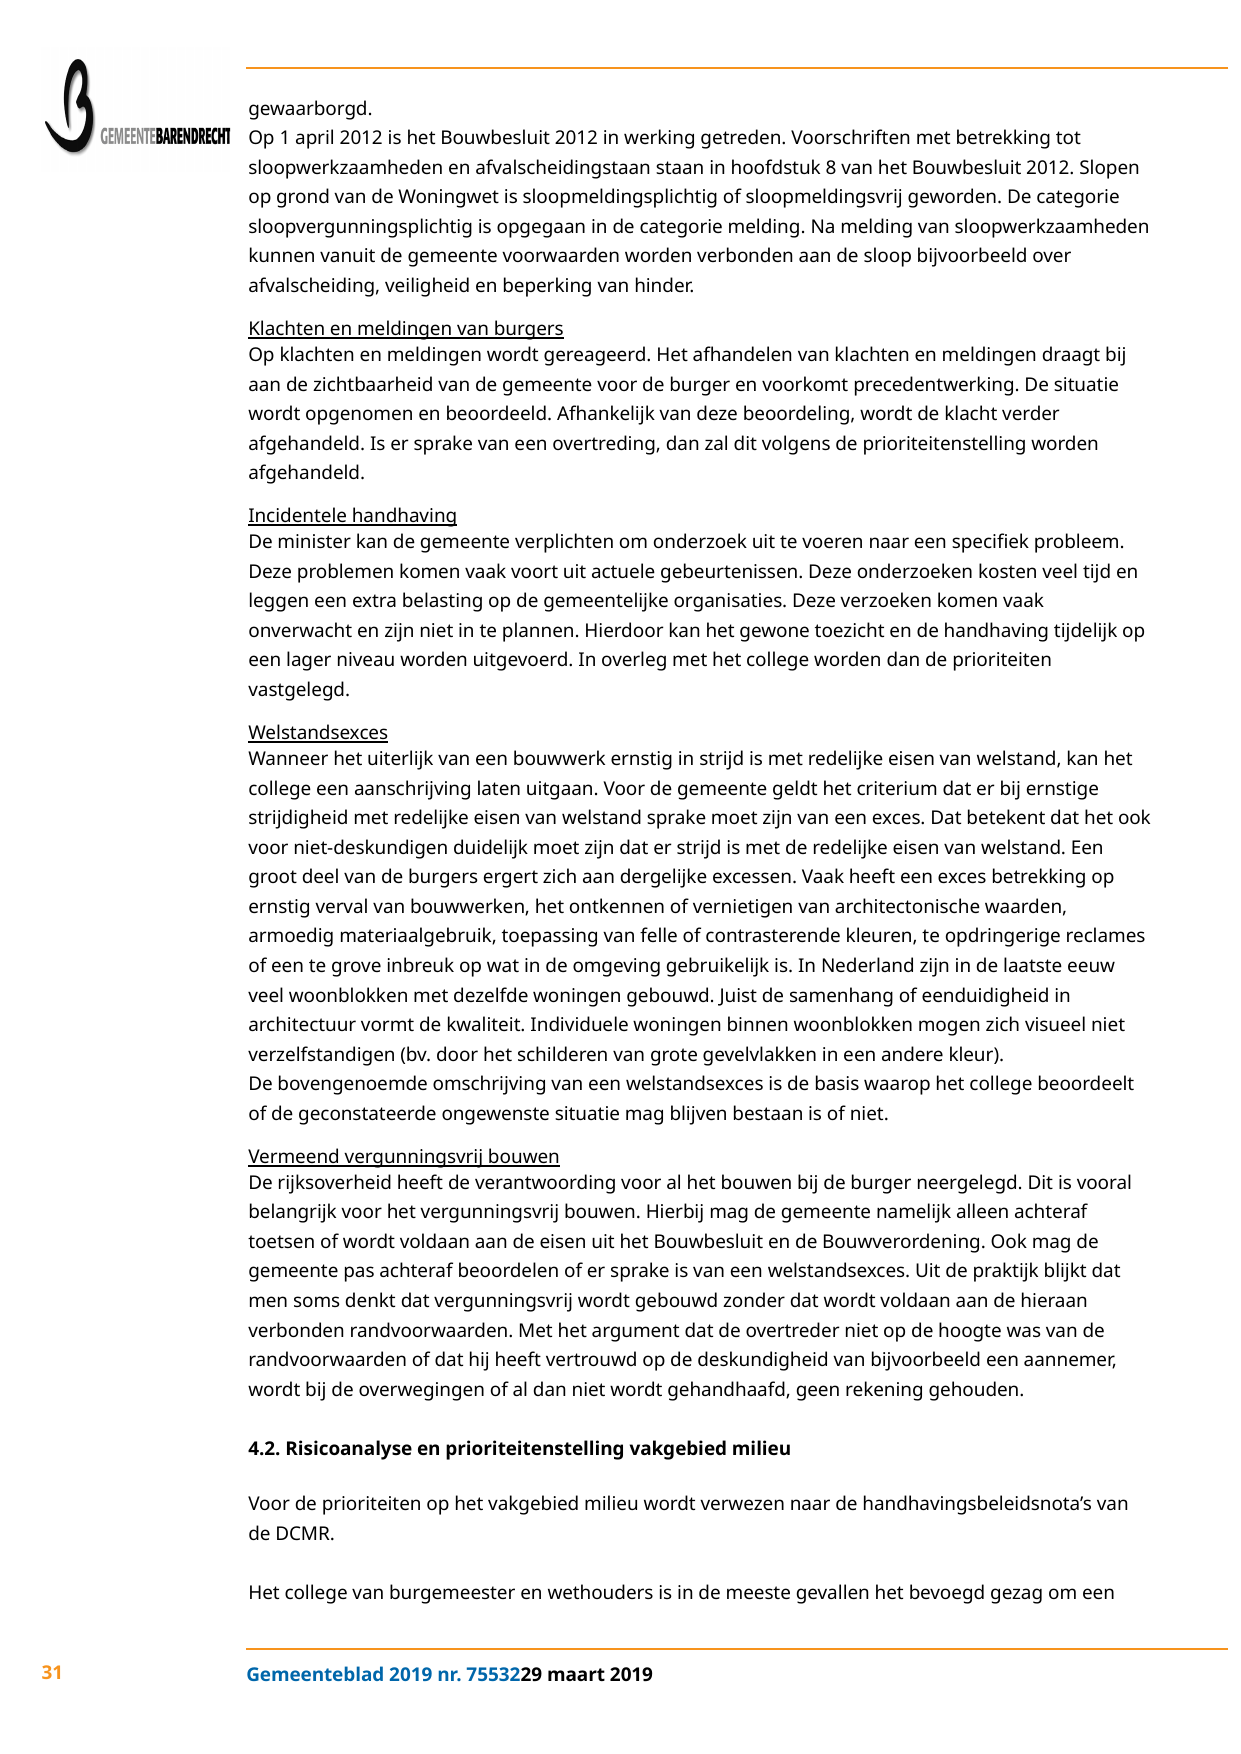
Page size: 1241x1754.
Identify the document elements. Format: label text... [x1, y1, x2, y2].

text De rijksoverheid heeft de verantwoording voor al het bouwen bij de burger neergelegd. Dit is vooral belangrijk voor het vergunningsvrij bouwen. Hierbij mag de gemeente namelijk alleen achteraf toetsen of wordt voldaan aan de eisen uit het Bouwbesluit en de Bouwverordening. Ook mag de gemeente pas achteraf beoordelen of er sprake is van een welstandsexces. Uit de praktijk blijkt dat men soms denkt dat vergunningsvrij wordt gebouwd zonder dat wordt voldaan aan de hieraan verbonden randvoorwaarden. Met het argument dat de overtreder niet op de hoogte was van de randvoorwaarden of dat hij heeft vertrouwd op de deskundigheid van bijvoorbeeld een aannemer, wordt bij de overwegingen of al dan niet wordt gehandhaafd, geen rekening gehouden. [248, 1169, 1152, 1402]
text Wanneer het uiterlijk van een bouwwerk ernstig in strijd is met redelijke eisen van welstand, kan het college een aanschrijving laten uitgaan. Voor de gemeente geldt het criterium dat er bij ernstige strijdigheid met redelijke eisen van welstand sprake moet zijn van een exces. Dat betekent dat het ook voor niet-deskundigen duidelijk moet zijn dat er strijd is met de redelijke eisen van welstand. Een groot deel van de burgers ergert zich aan dergelijke excessen. Vaak heeft een exces betrekking op ernstig verval van bouwwerken, het ontkennen of vernietigen van architectonische waarden, armoedig materiaalgebruik, toepassing van felle of contrasterende kleuren, te opdringerige reclames of een te grove inbreuk op wat in de omgeving gebruikelijk is. In Nederland zijn in de laatste eeuw veel woonblokken met dezelfde woningen gebouwd. Juist de samenhang of eenduidigheid in architectuur vormt de kwaliteit. Individuele woningen binnen woonblokken mogen zich visueel niet verzelfstandigen (bv. door het schilderen van grote gevelvlakken in een andere kleur). [248, 745, 1152, 1067]
text Incidentele handhaving [248, 503, 1152, 528]
text De bovengenoemde omschrijving van een welstandsexces is de basis waarop het college beoordeelt of de geconstateerde ongewenste situatie mag blijven bestaan is of niet. [248, 1071, 1152, 1126]
text 4.2. Risicoanalyse en prioriteitenstelling vakgebied milieu [248, 1435, 1152, 1461]
text Op 1 april 2012 is het Bouwbesluit 2012 in werking getreden. Voorschriften met betrekking tot sloopwerkzaamheden en afvalscheidingstaan staan in hoofdstuk 8 van het Bouwbesluit 2012. Slopen op grond van de Woningwet is sloopmeldingsplichtig of sloopmeldingsvrij geworden. De categorie sloopvergunningsplichtig is opgegaan in de categorie melding. Na melding van sloopwerkzaamheden kunnen vanuit de gemeente voorwaarden worden verbonden aan de sloop bijvoorbeeld over afvalscheiding, veiligheid en beperking van hinder. [248, 124, 1152, 298]
text Het college van burgemeester en wethouders is in de meeste gevallen het bevoegd gezag om een [248, 1579, 1152, 1605]
picture [41, 47, 231, 172]
text Voor de prioriteiten op het vakgebied milieu wordt verwezen naar de handhavingsbeleidsnota’s van de DCMR. [248, 1491, 1152, 1546]
text Vermeend vergunningsvrij bouwen [248, 1143, 1152, 1169]
text Op klachten en meldingen wordt gereageerd. Het afhandelen van klachten en meldingen draagt bij aan de zichtbaarheid van de gemeente voor de burger en voorkomt precedentwerking. De situatie wordt opgenomen en beoordeeld. Afhankelijk van deze beoordeling, wordt de klacht verder afgehandeld. Is er sprake van een overtreding, dan zal dit volgens de prioriteitenstelling worden afgehandeld. [248, 341, 1152, 485]
text Welstandsexces [248, 719, 1152, 745]
text Klachten en meldingen van burgers [248, 315, 1152, 341]
text De minister kan de gemeente verplichten om onderzoek uit te voeren naar een specifiek probleem. Deze problemen komen vaak voort uit actuele gebeurtenissen. Deze onderzoeken kosten veel tijd en leggen een extra belasting op de gemeentelijke organisaties. Deze verzoeken komen vaak onverwacht en zijn niet in te plannen. Hierdoor kan het gewone toezicht en de handhaving tijdelijk op een lager niveau worden uitgevoerd. In overleg met het college worden dan de prioriteiten vastgelegd. [248, 528, 1152, 702]
text gewaarborgd. [248, 95, 1152, 121]
